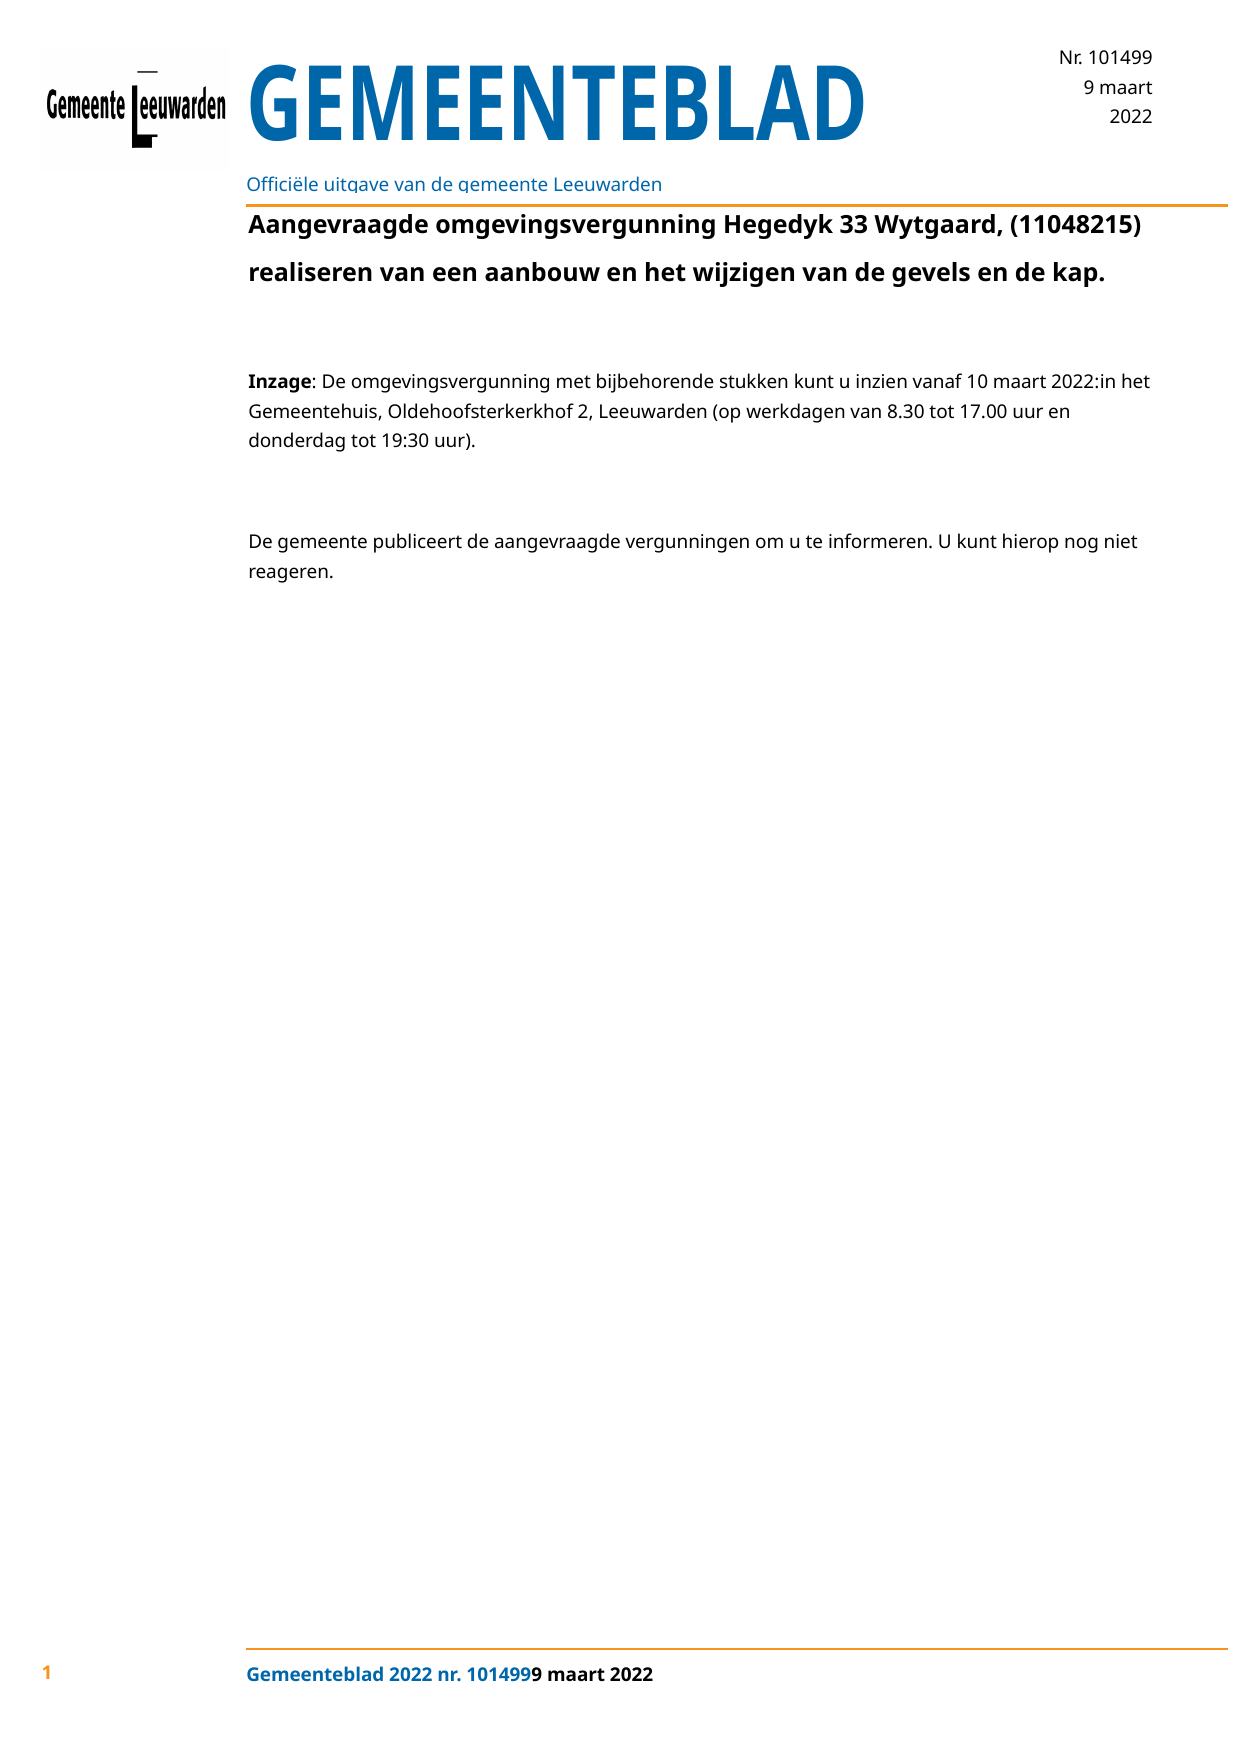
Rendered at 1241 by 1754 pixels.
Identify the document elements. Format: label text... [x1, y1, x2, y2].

picture [41, 47, 231, 172]
text De gemeente publiceert de aangevraagde vergunningen om u te informeren. U kunt hierop nog niet reageren. [248, 528, 1152, 584]
text Aangevraagde omgevingsvergunning Hegedyk 33 Wytgaard, (11048215) realiseren van een aanbouw en het wijzigen van de gevels en de kap. [248, 207, 1152, 288]
text Inzage: De omgevingsvergunning met bijbehorende stukken kunt u inzien vanaf 10 maart 2022:in het Gemeentehuis, Oldehoofsterkerkhof 2, Leeuwarden (op werkdagen van 8.30 tot 17.00 uur en donderdag tot 19:30 uur). [248, 368, 1152, 453]
